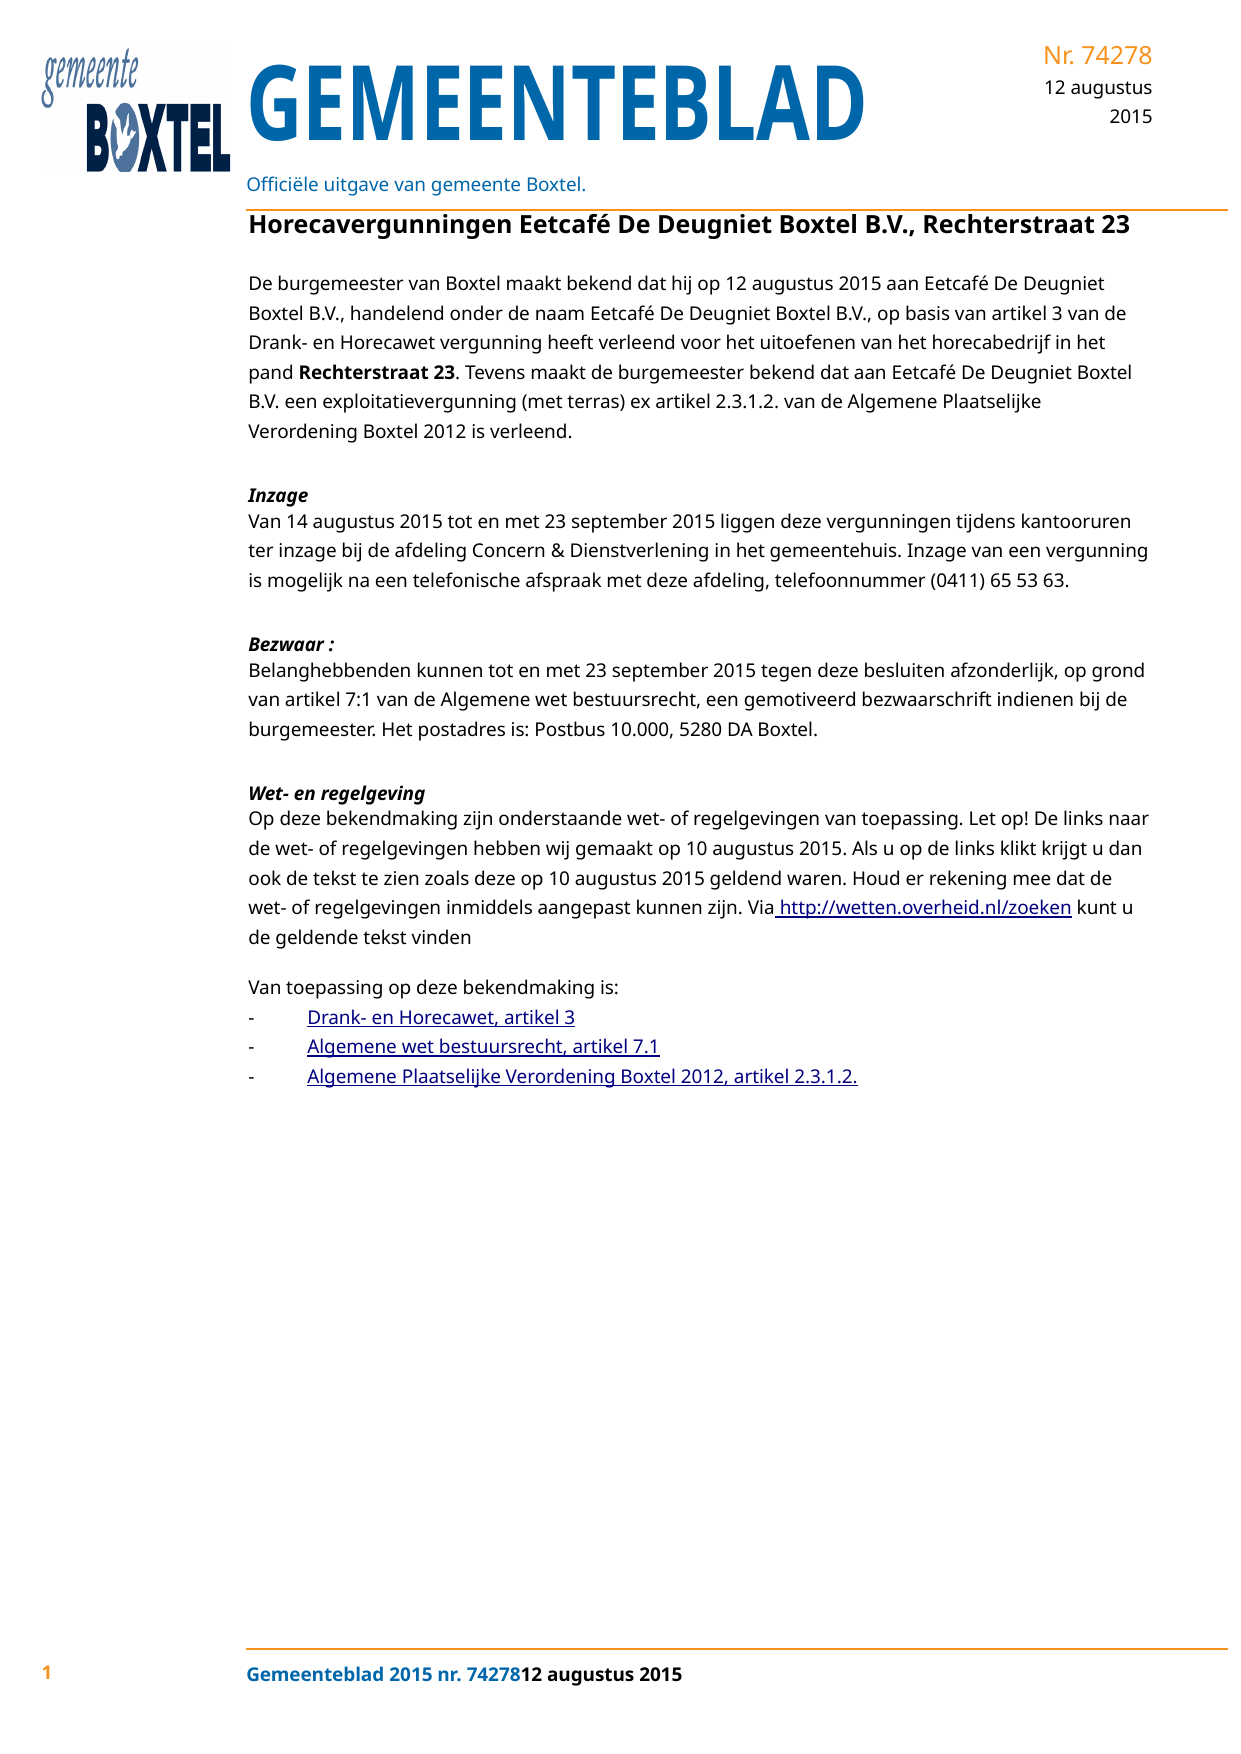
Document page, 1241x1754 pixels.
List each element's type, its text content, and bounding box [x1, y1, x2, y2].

picture [41, 47, 231, 172]
list Algemene wet bestuursrecht, artikel 7.1 [248, 1033, 1152, 1059]
list Algemene Plaatselijke Verordening Boxtel 2012, artikel 2.3.1.2. [248, 1063, 1152, 1089]
text Wet- en regelgeving [248, 780, 1152, 806]
text Op deze bekendmaking zijn onderstaande wet- of regelgevingen van toepassing. Let op! De links naar de wet- of regelgevingen hebben wij gemaakt op 10 augustus 2015. Als u op de links klikt krijgt u dan ook de tekst te zien zoals deze op 10 augustus 2015 geldend waren. Houd er rekening mee dat de wet- of regelgevingen inmiddels aangepast kunnen zijn. Via http://wetten.overheid.nl/zoeken kunt u de geldende tekst vinden [248, 806, 1152, 950]
text Belanghebbenden kunnen tot en met 23 september 2015 tegen deze besluiten afzonderlijk, op grond van artikel 7:1 van de Algemene wet bestuursrecht, een gemotiveerd bezwaarschrift indienen bij de burgemeester. Het postadres is: Postbus 10.000, 5280 DA Boxtel. [248, 657, 1152, 742]
text Bezwaar : [248, 631, 1152, 657]
text Inzage [248, 482, 1152, 508]
text Van 14 augustus 2015 tot en met 23 september 2015 liggen deze vergunningen tijdens kantooruren ter inzage bij de afdeling Concern & Dienstverlening in het gemeentehuis. Inzage van een vergunning is mogelijk na een telefonische afspraak met deze afdeling, telefoonnummer (0411) 65 53 63. [248, 508, 1152, 593]
text De burgemeester van Boxtel maakt bekend dat hij op 12 augustus 2015 aan Eetcafé De Deugniet Boxtel B.V., handelend onder de naam Eetcafé De Deugniet Boxtel B.V., op basis van artikel 3 van de Drank- en Horecawet vergunning heeft verleend voor het uitoefenen van het horecabedrijf in het pand Rechterstraat 23. Tevens maakt de burgemeester bekend dat aan Eetcafé De Deugniet Boxtel B.V. een exploitatievergunning (met terras) ex artikel 2.3.1.2. van de Algemene Plaatselijke Verordening Boxtel 2012 is verleend. [248, 270, 1152, 444]
text Horecavergunningen Eetcafé De Deugniet Boxtel B.V., Rechterstraat 23 [248, 211, 1152, 241]
text Van toepassing op deze bekendmaking is: [248, 974, 1152, 1000]
list Drank- en Horecawet, artikel 3 [248, 1004, 1152, 1030]
